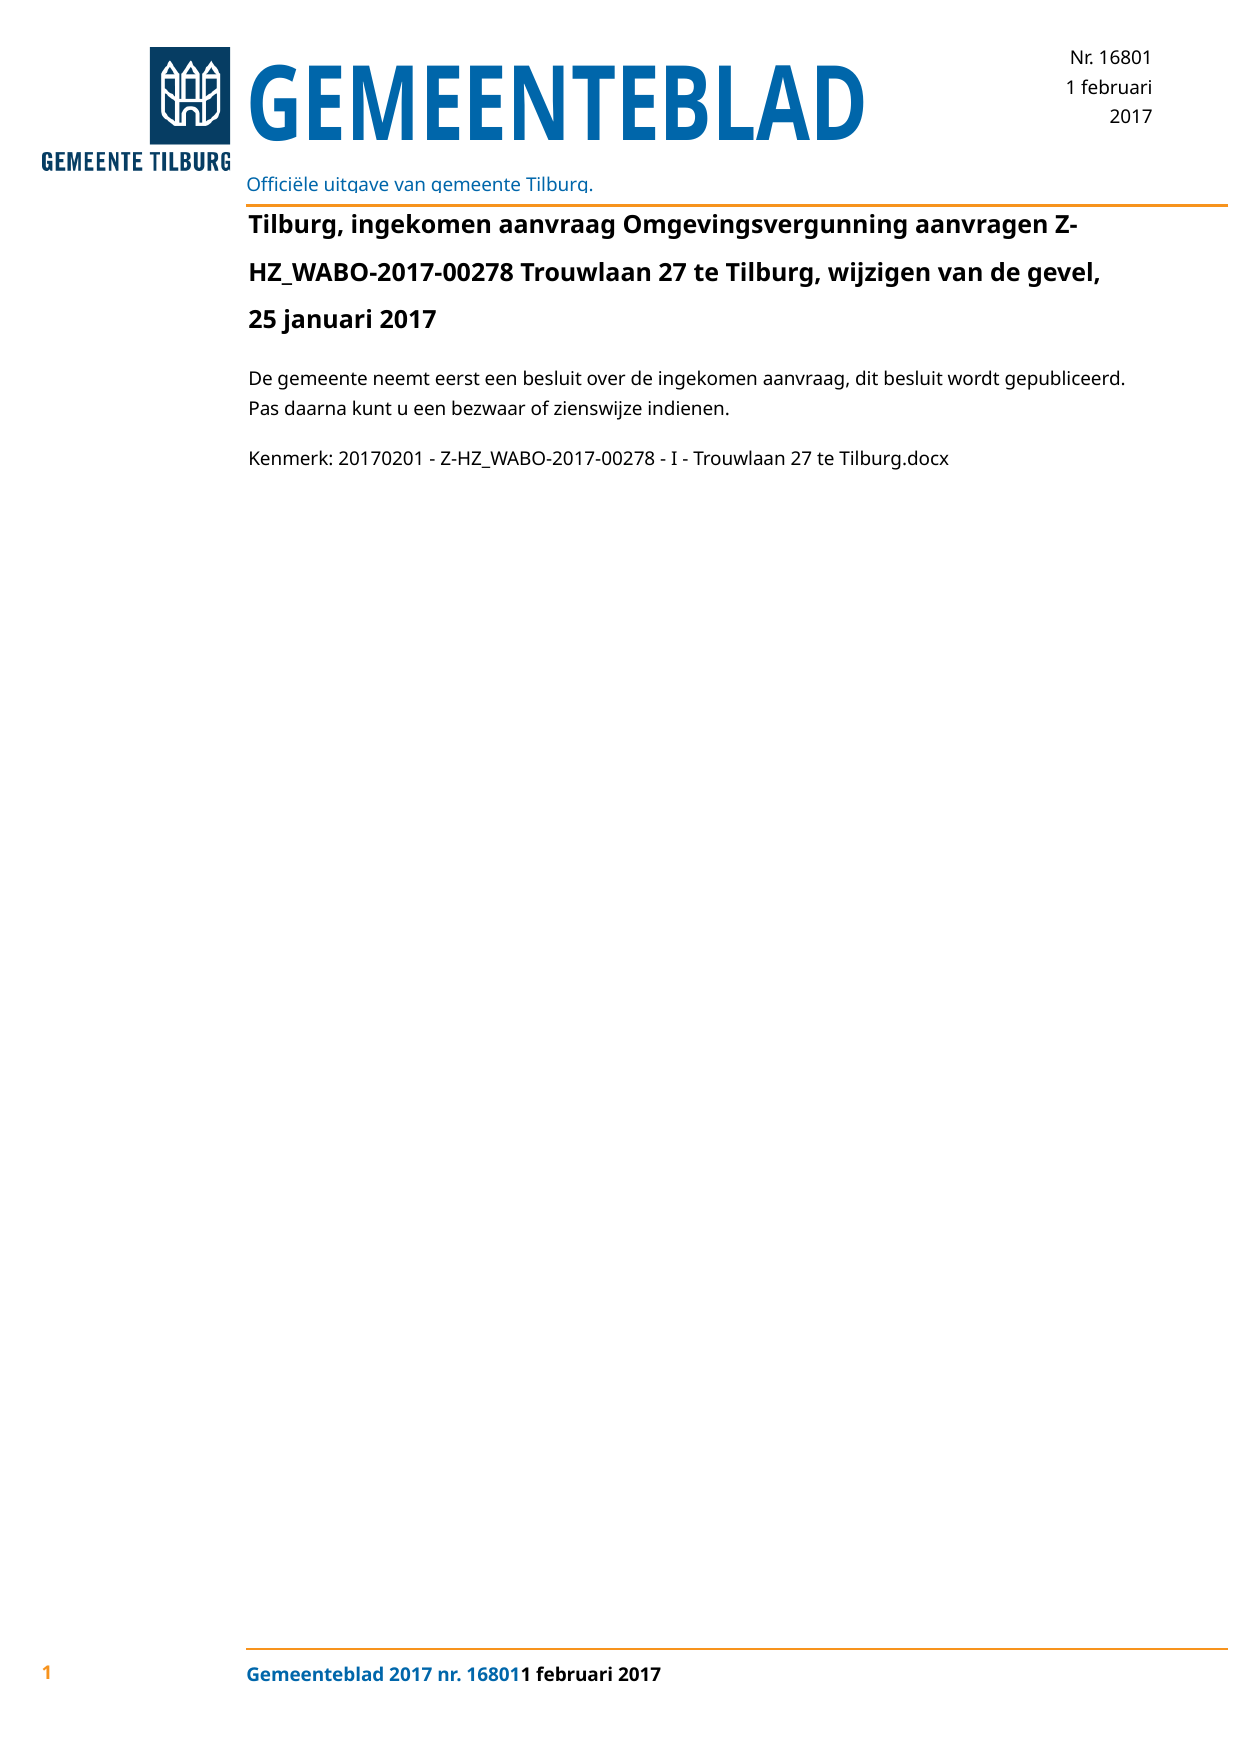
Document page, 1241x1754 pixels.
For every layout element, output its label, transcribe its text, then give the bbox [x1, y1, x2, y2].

text De gemeente neemt eerst een besluit over de ingekomen aanvraag, dit besluit wordt gepubliceerd. Pas daarna kunt u een bezwaar of zienswijze indienen. [248, 366, 1152, 421]
text Kenmerk: 20170201 - Z-HZ_WABO-2017-00278 - I - Trouwlaan 27 te Tilburg.docx [248, 446, 1152, 471]
text Tilburg, ingekomen aanvraag Omgevingsvergunning aanvragen Z-HZ_WABO-2017-00278 Trouwlaan 27 te Tilburg, wijzigen van de gevel, 25 januari 2017 [248, 207, 1152, 336]
picture [41, 47, 231, 172]
